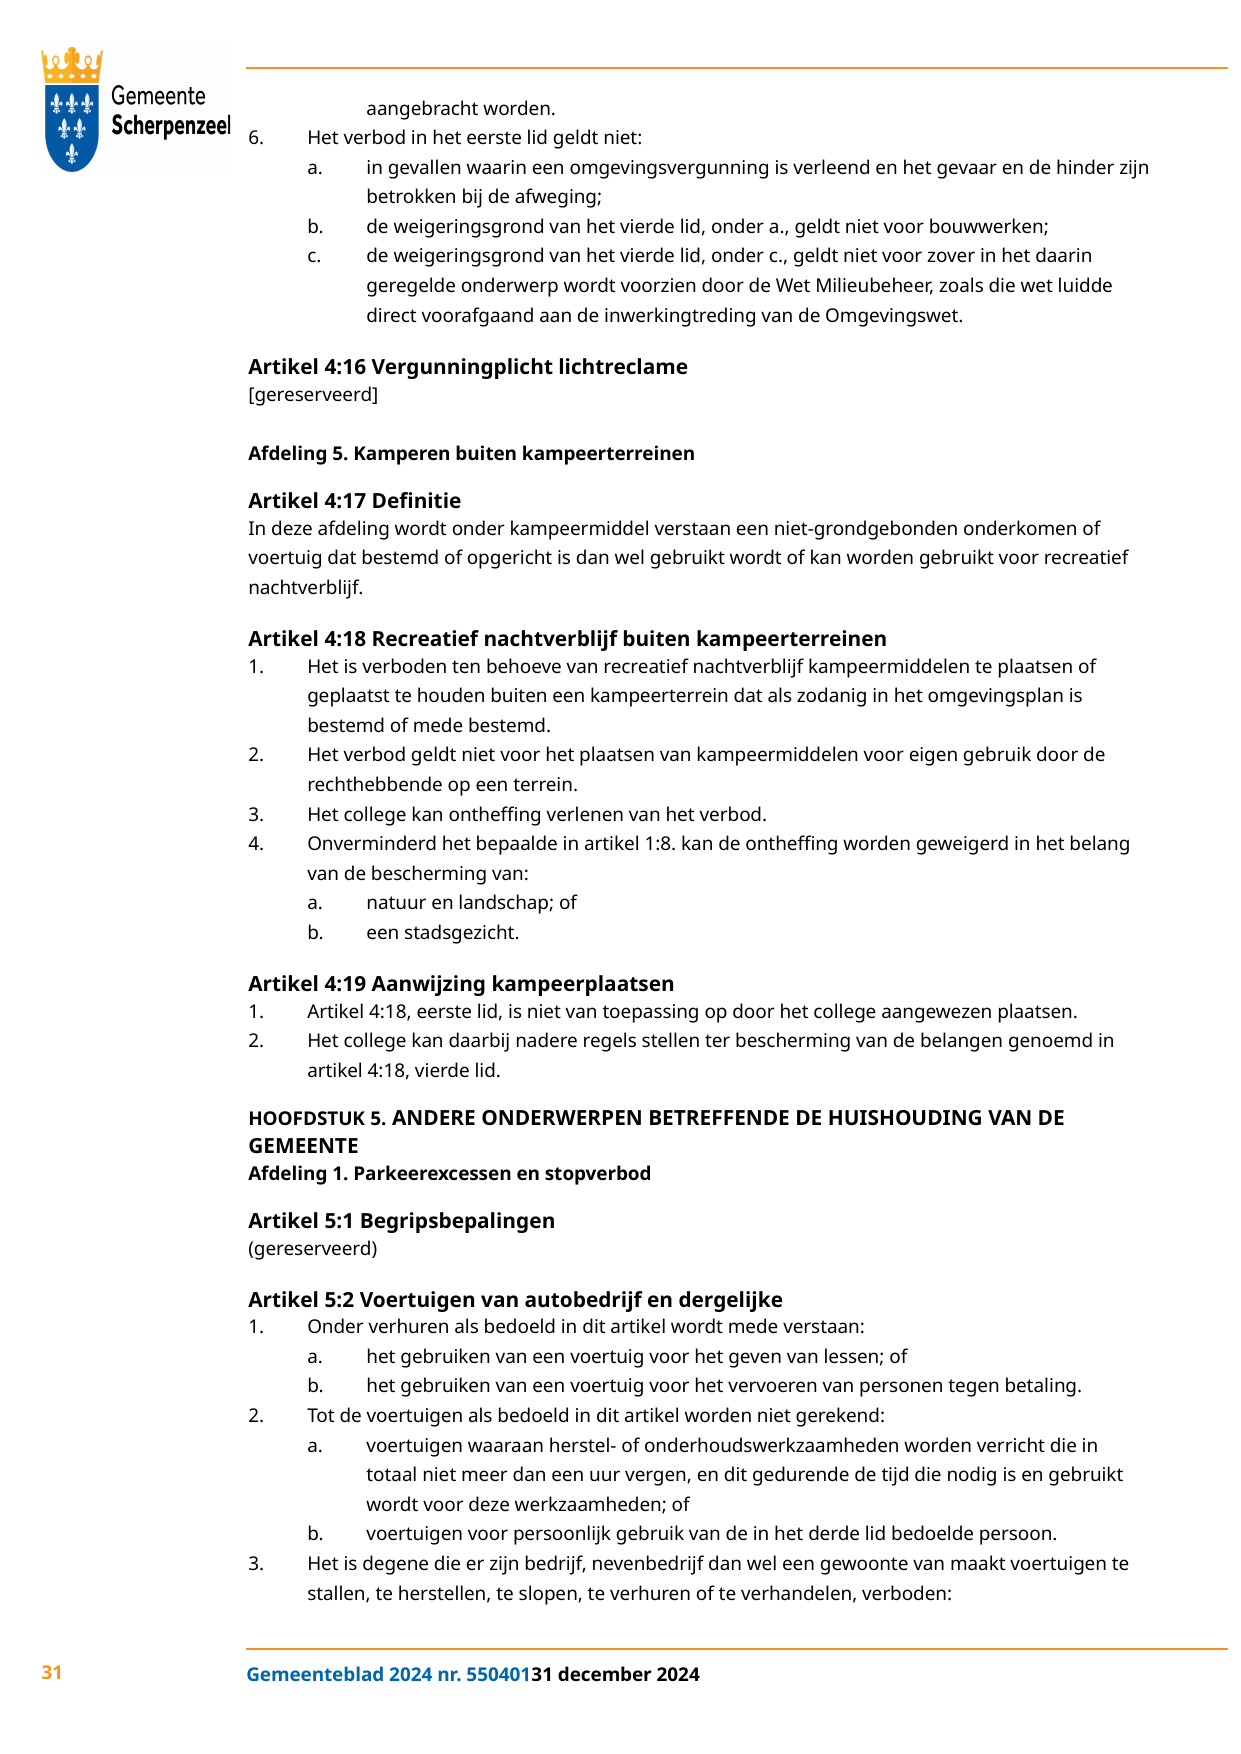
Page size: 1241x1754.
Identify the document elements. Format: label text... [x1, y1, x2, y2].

list Het verbod in het eerste lid geldt niet: [248, 124, 1152, 150]
text Artikel 5:2 Voertuigen van autobedrijf en dergelijke [248, 1285, 1152, 1313]
list het gebruiken van een voertuig voor het vervoeren van personen tegen betaling. [307, 1373, 1152, 1398]
list Het verbod geldt niet voor het plaatsen van kampeermiddelen voor eigen gebruik door de rechthebbende op een terrein. [248, 742, 1152, 797]
text (gereserveerd) [248, 1235, 1152, 1260]
list het gebruiken van een voertuig voor het geven van lessen; of [307, 1343, 1152, 1369]
text [gereserveerd] [248, 381, 1152, 406]
text HOOFDSTUK 5. ANDERE ONDERWERPEN BETREFFENDE DE HUISHOUDING VAN DE GEMEENTE [248, 1103, 1152, 1160]
list de weigeringsgrond van het vierde lid, onder c., geldt niet voor zover in het daarin geregelde onderwerp wordt voorzien door de Wet Milieubeheer, zoals die wet luidde direct voorafgaand aan de inwerkingtreding van de Omgevingswet. [307, 243, 1152, 328]
list Tot de voertuigen als bedoeld in dit artikel worden niet gerekend: [248, 1402, 1152, 1428]
text Afdeling 5. Kamperen buiten kampeerterreinen [248, 440, 1152, 466]
text Artikel 4:19 Aanwijzing kampeerplaatsen [248, 969, 1152, 998]
list Onverminderd het bepaalde in artikel 1:8. kan de ontheffing worden geweigerd in het belang van de bescherming van: [248, 830, 1152, 886]
list Het college kan daarbij nadere regels stellen ter bescherming van de belangen genoemd in artikel 4:18, vierde lid. [248, 1028, 1152, 1083]
list Onder verhuren als bedoeld in dit artikel wordt mede verstaan: [248, 1313, 1152, 1339]
text Artikel 4:16 Vergunningplicht lichtreclame [248, 352, 1152, 381]
text Artikel 4:18 Recreatief nachtverblijf buiten kampeerterreinen [248, 624, 1152, 653]
text In deze afdeling wordt onder kampeermiddel verstaan een niet-grondgebonden onderkomen of voertuig dat bestemd of opgericht is dan wel gebruikt wordt of kan worden gebruikt voor recreatief nachtverblijf. [248, 515, 1152, 600]
text Afdeling 1. Parkeerexcessen en stopverbod [248, 1160, 1152, 1185]
list natuur en landschap; of [307, 889, 1152, 915]
list voertuigen waaraan herstel- of onderhoudswerkzaamheden worden verricht die in totaal niet meer dan een uur vergen, en dit gedurende de tijd die nodig is en gebruikt wordt voor deze werkzaamheden; of [307, 1432, 1152, 1517]
list voertuigen voor persoonlijk gebruik van de in het derde lid bedoelde persoon. [307, 1521, 1152, 1546]
list Het college kan ontheffing verlenen van het verbod. [248, 801, 1152, 827]
list Het is verboden ten behoeve van recreatief nachtverblijf kampeermiddelen te plaatsen of geplaatst te houden buiten een kampeerterrein dat als zodanig in het omgevingsplan is bestemd of mede bestemd. [248, 653, 1152, 738]
list Het is degene die er zijn bedrijf, nevenbedrijf dan wel een gewoonte van maakt voertuigen te stallen, te herstellen, te slopen, te verhuren of te verhandelen, verboden: [248, 1550, 1152, 1606]
picture [41, 47, 231, 172]
text Artikel 5:1 Begripsbepalingen [248, 1206, 1152, 1235]
list een stadsgezicht. [307, 919, 1152, 945]
list Artikel 4:18, eerste lid, is niet van toepassing op door het college aangewezen plaatsen. [248, 998, 1152, 1024]
text Artikel 4:17 Definitie [248, 486, 1152, 515]
list in gevallen waarin een omgevingsvergunning is verleend en het gevaar en de hinder zijn betrokken bij de afweging; [307, 154, 1152, 209]
list de weigeringsgrond van het vierde lid, onder a., geldt niet voor bouwwerken; [307, 213, 1152, 239]
list aangebracht worden. [307, 95, 1152, 121]
